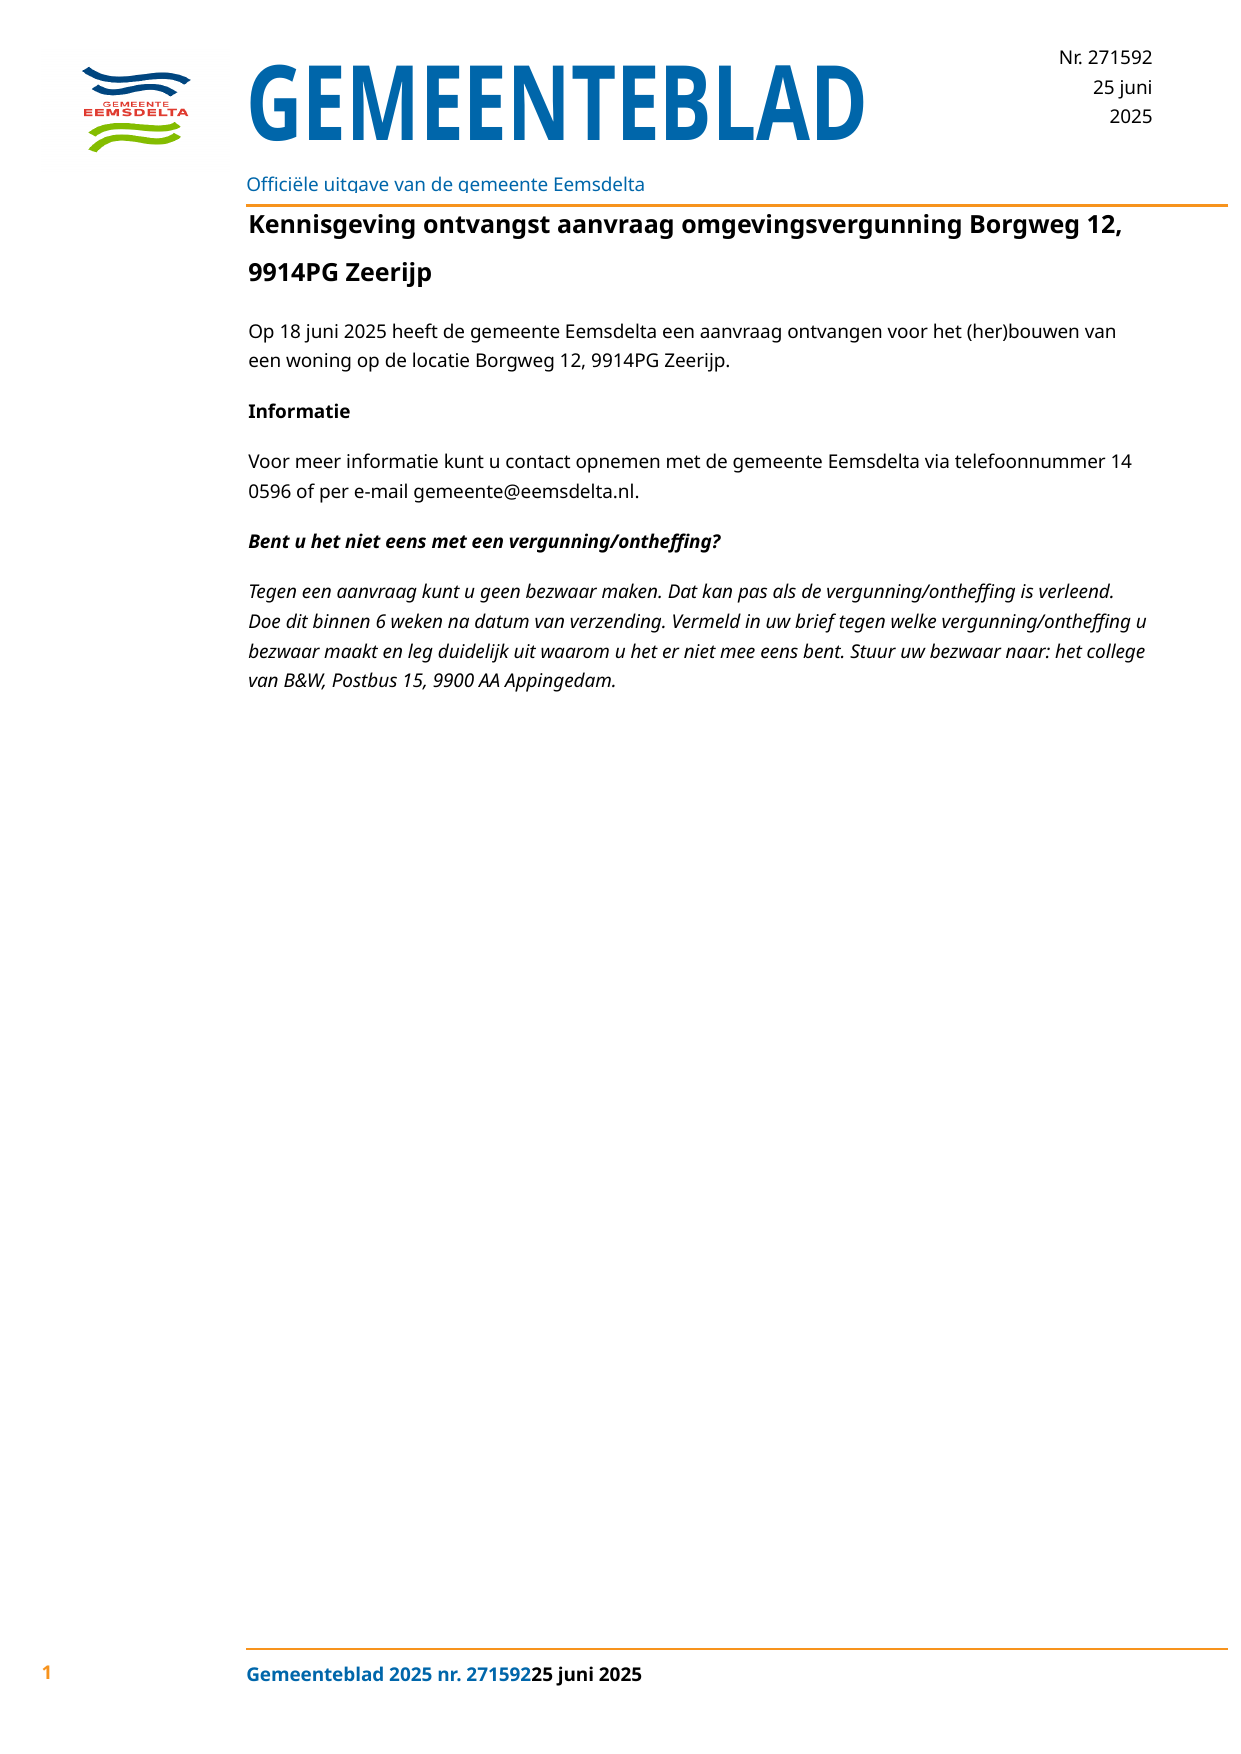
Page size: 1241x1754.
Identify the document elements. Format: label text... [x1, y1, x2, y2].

text Kennisgeving ontvangst aanvraag omgevingsvergunning Borgweg 12, 9914PG Zeerijp [248, 207, 1152, 288]
text Tegen een aanvraag kunt u geen bezwaar maken. Dat kan pas als de vergunning/ontheffing is verleend. Doe dit binnen 6 weken na datum van verzending. Vermeld in uw brief tegen welke vergunning/ontheffing u bezwaar maakt en leg duidelijk uit waarom u het er niet mee eens bent. Stuur uw bezwaar naar: het college van B&W, Postbus 15, 9900 AA Appingedam. [248, 579, 1152, 693]
text Op 18 juni 2025 heeft de gemeente Eemsdelta een aanvraag ontvangen voor het (her)bouwen van een woning op de locatie Borgweg 12, 9914PG Zeerijp. [248, 318, 1152, 373]
text Bent u het niet eens met een vergunning/ontheffing? [248, 528, 1152, 554]
picture [41, 47, 231, 172]
text Informatie [248, 398, 1152, 424]
text Voor meer informatie kunt u contact opnemen met de gemeente Eemsdelta via telefoonnummer 14 0596 of per e-mail gemeente@eemsdelta.nl. [248, 448, 1152, 504]
